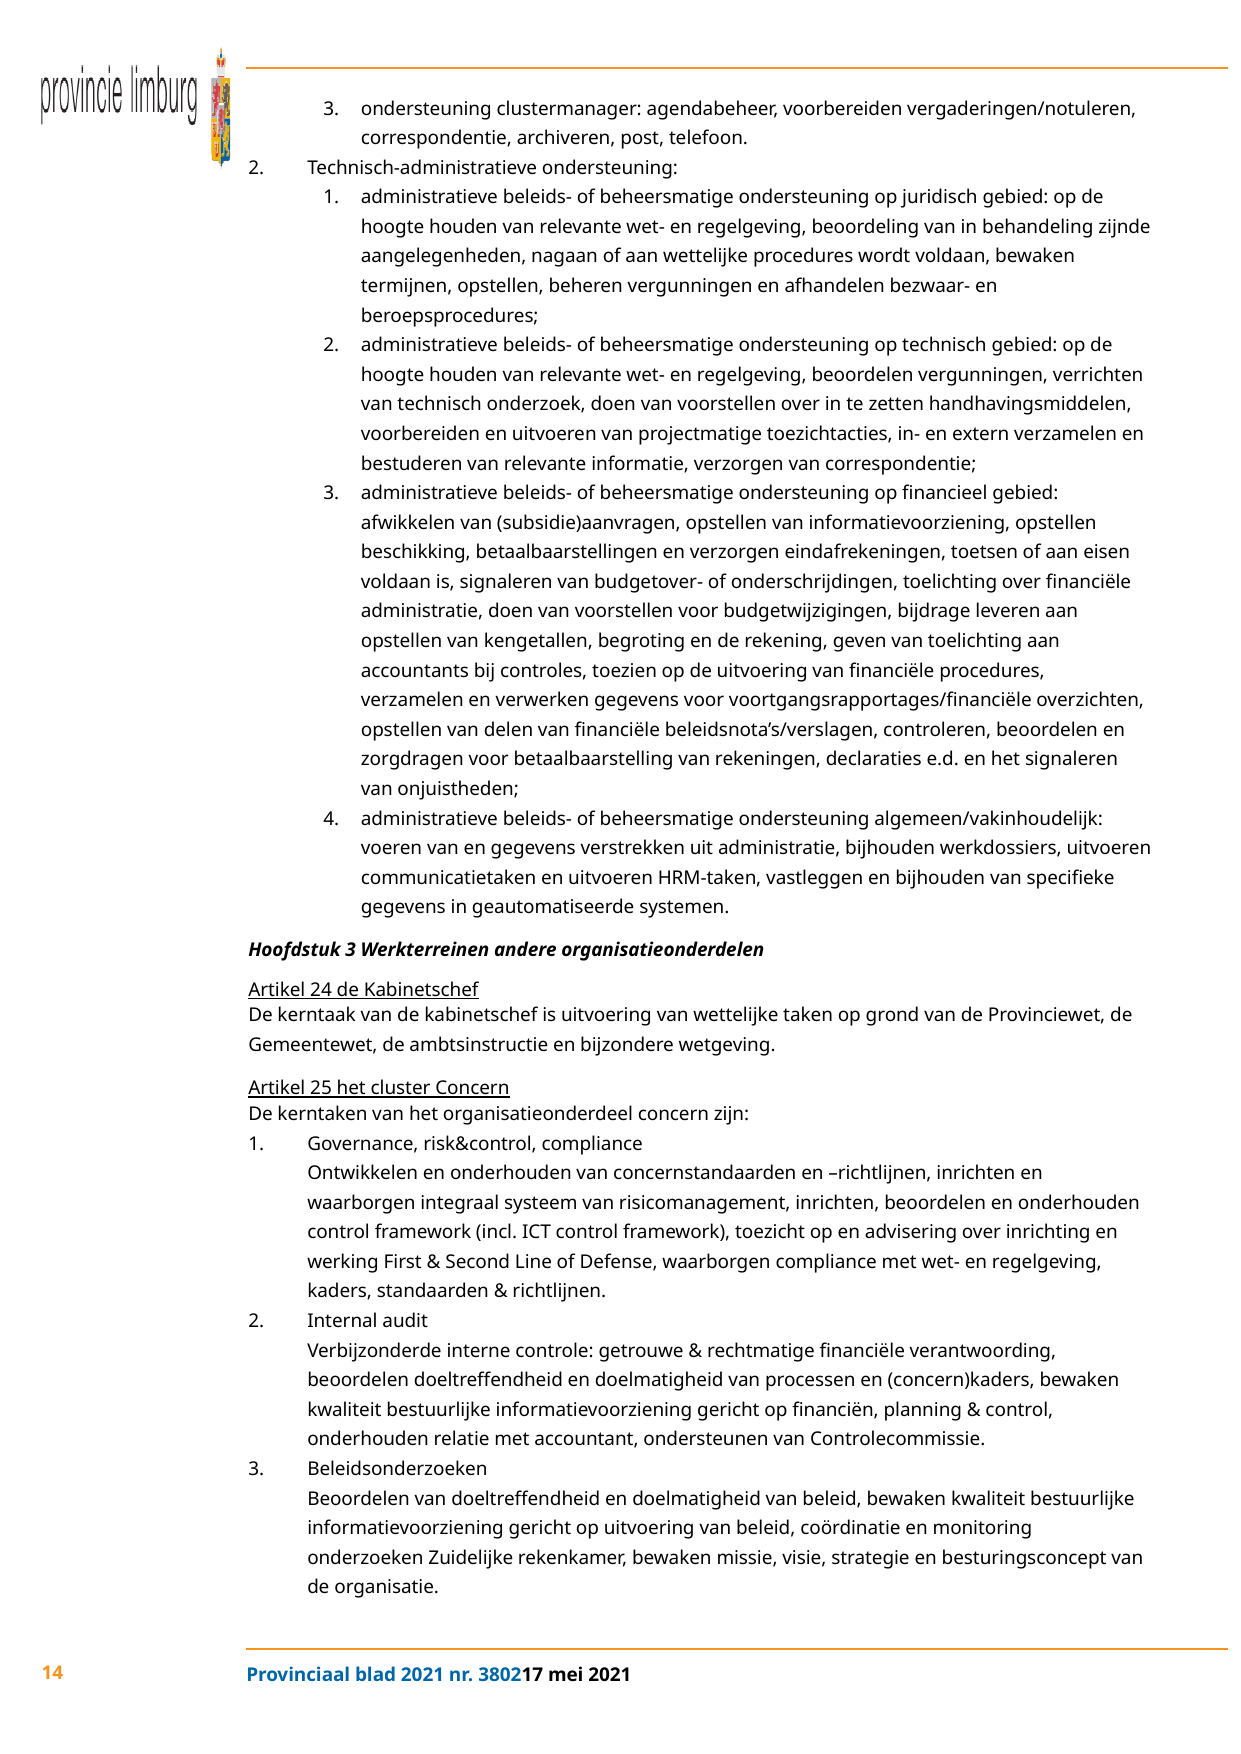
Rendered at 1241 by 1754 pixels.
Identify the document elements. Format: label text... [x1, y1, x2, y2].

list Verbijzonderde interne controle: getrouwe & rechtmatige financiële verantwoording, beoordelen doeltreffendheid en doelmatigheid van processen en (concern)kaders, bewaken kwaliteit bestuurlijke informatievoorziening gericht op financiën, planning & control, onderhouden relatie met accountant, ondersteunen van Controlecommissie. [248, 1337, 1152, 1451]
list Beoordelen van doeltreffendheid en doelmatigheid van beleid, bewaken kwaliteit bestuurlijke informatievoorziening gericht op uitvoering van beleid, coördinatie en monitoring onderzoeken Zuidelijke rekenkamer, bewaken missie, visie, strategie en besturingsconcept van de organisatie. [248, 1485, 1152, 1599]
list ondersteuning clustermanager: agendabeheer, voorbereiden vergaderingen/notuleren, correspondentie, archiveren, post, telefoon. [323, 95, 1152, 150]
list administratieve beleids- of beheersmatige ondersteuning op technisch gebied: op de hoogte houden van relevante wet- en regelgeving, beoordelen vergunningen, verrichten van technisch onderzoek, doen van voorstellen over in te zetten handhavingsmiddelen, voorbereiden en uitvoeren van projectmatige toezichtacties, in- en extern verzamelen en bestuderen van relevante informatie, verzorgen van correspondentie; [323, 331, 1152, 476]
text De kerntaken van het organisatieonderdeel concern zijn: [248, 1100, 1152, 1126]
list administratieve beleids- of beheersmatige ondersteuning algemeen/vakinhoudelijk: voeren van en gegevens verstrekken uit administratie, bijhouden werkdossiers, uitvoeren communicatietaken en uitvoeren HRM-taken, vastleggen en bijhouden van specifieke gegevens in geautomatiseerde systemen. [323, 805, 1152, 919]
list Governance, risk&control, compliance [248, 1130, 1152, 1155]
text De kerntaak van de kabinetschef is uitvoering van wettelijke taken op grond van de Provinciewet, de Gemeentewet, de ambtsinstructie en bijzondere wetgeving. [248, 1002, 1152, 1057]
list Internal audit [248, 1307, 1152, 1333]
list administratieve beleids- of beheersmatige ondersteuning op financieel gebied: afwikkelen van (subsidie)aanvragen, opstellen van informatievoorziening, opstellen beschikking, betaalbaarstellingen en verzorgen eindafrekeningen, toetsen of aan eisen voldaan is, signaleren van budgetover- of onderschrijdingen, toelichting over financiële administratie, doen van voorstellen voor budgetwijzigingen, bijdrage leveren aan opstellen van kengetallen, begroting en de rekening, geven van toelichting aan accountants bij controles, toezien op de uitvoering van financiële procedures, verzamelen en verwerken gegevens voor voortgangsrapportages/financiële overzichten, opstellen van delen van financiële beleidsnota’s/verslagen, controleren, beoordelen en zorgdragen voor betaalbaarstelling van rekeningen, declaraties e.d. en het signaleren van onjuistheden; [323, 479, 1152, 801]
list administratieve beleids- of beheersmatige ondersteuning op juridisch gebied: op de hoogte houden van relevante wet- en regelgeving, beoordeling van in behandeling zijnde aangelegenheden, nagaan of aan wettelijke procedures wordt voldaan, bewaken termijnen, opstellen, beheren vergunningen en afhandelen bezwaar- en beroepsprocedures; [323, 183, 1152, 328]
text Artikel 24 de Kabinetschef [248, 976, 1152, 1002]
list Technisch-administratieve ondersteuning: [248, 154, 1152, 180]
list Ontwikkelen en onderhouden van concernstandaarden en –richtlijnen, inrichten en waarborgen integraal systeem van risicomanagement, inrichten, beoordelen en onderhouden control framework (incl. ICT control framework), toezicht op en advisering over inrichting en werking First & Second Line of Defense, waarborgen compliance met wet- en regelgeving, kaders, standaarden & richtlijnen. [248, 1159, 1152, 1303]
picture [41, 47, 231, 172]
text Artikel 25 het cluster Concern [248, 1074, 1152, 1100]
list Beleidsonderzoeken [248, 1455, 1152, 1481]
text Hoofdstuk 3 Werkterreinen andere organisatieonderdelen [248, 937, 1152, 962]
